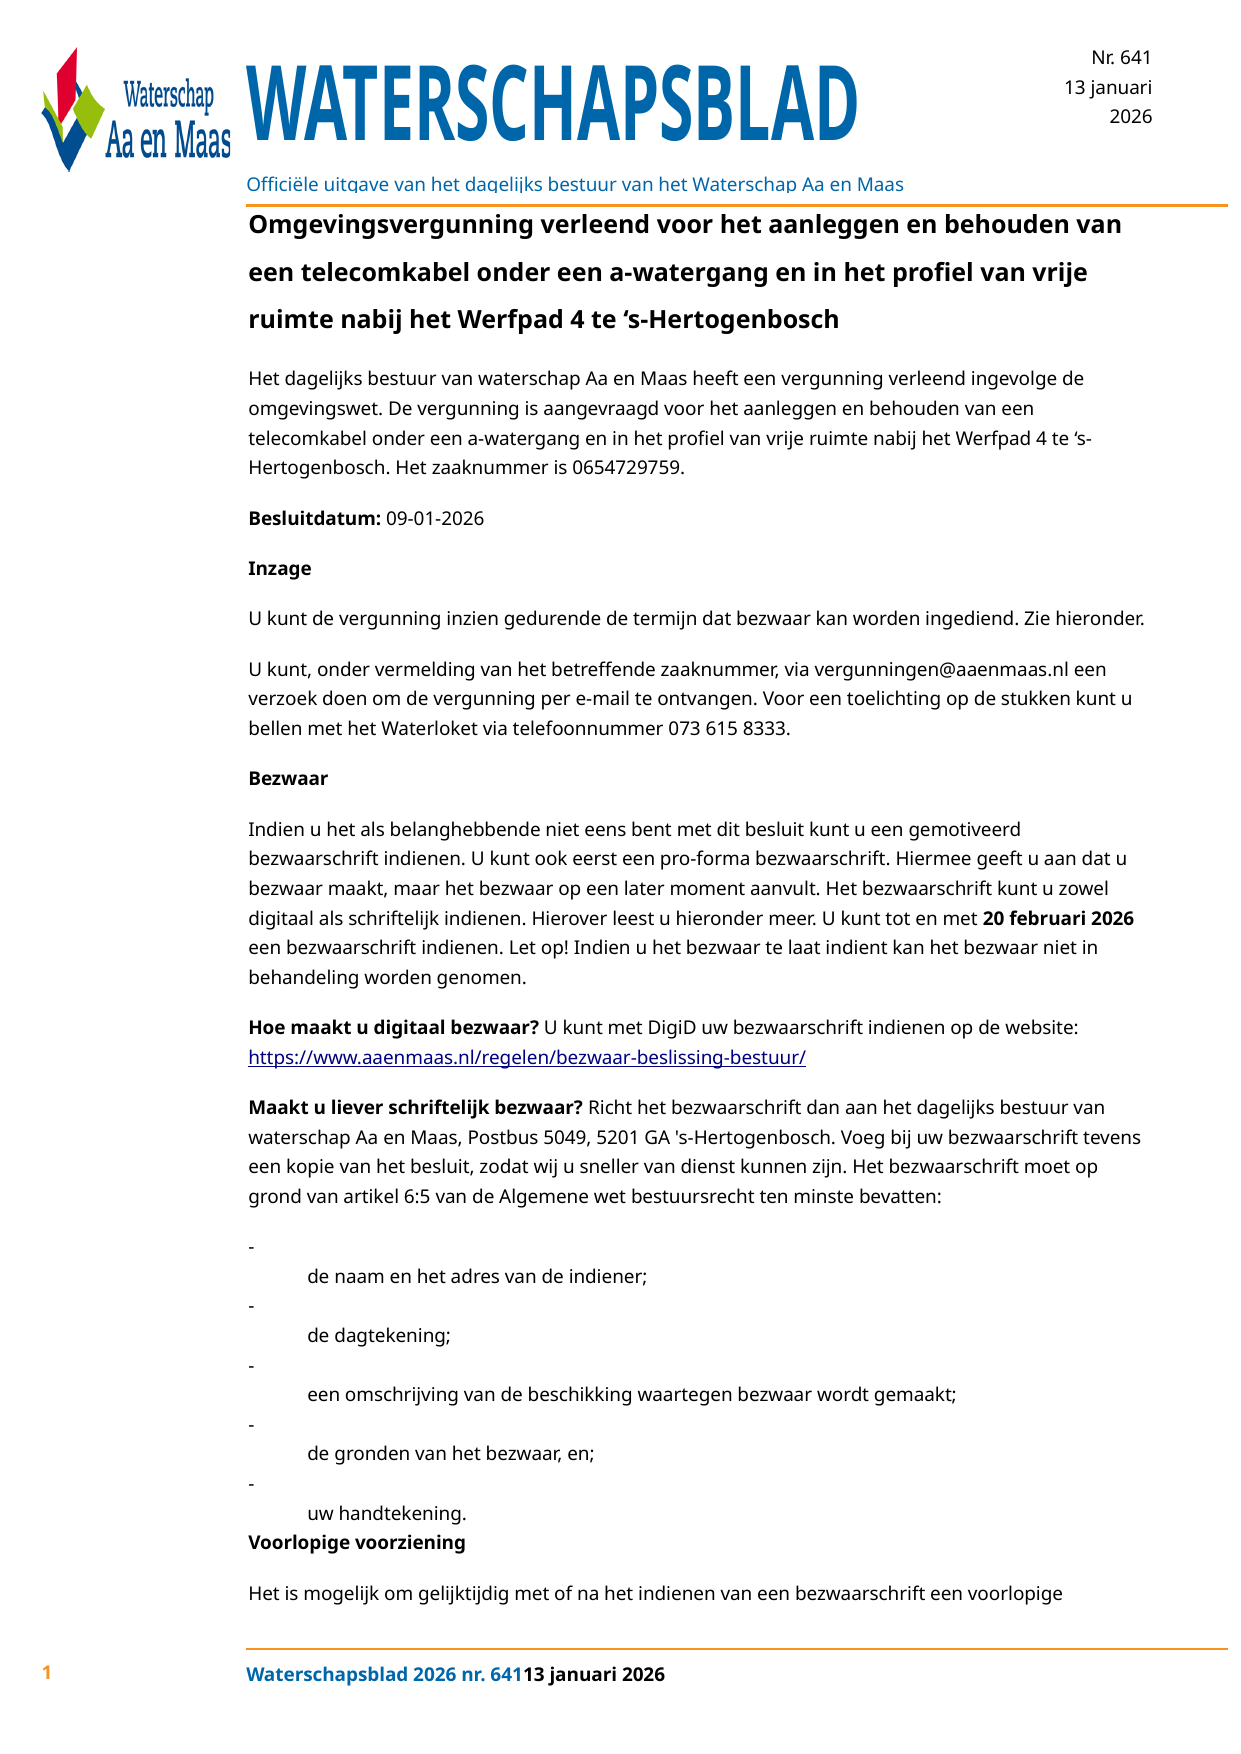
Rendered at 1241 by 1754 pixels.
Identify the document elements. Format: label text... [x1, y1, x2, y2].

text Indien u het als belanghebbende niet eens bent met dit besluit kunt u een gemotiveerd bezwaarschrift indienen. U kunt ook eerst een pro-forma bezwaarschrift. Hiermee geeft u aan dat u bezwaar maakt, maar het bezwaar op een later moment aanvult. Het bezwaarschrift kunt u zowel digitaal als schriftelijk indienen. Hierover leest u hieronder meer. U kunt tot en met 20 februari 2026 een bezwaarschrift indienen. Let op! Indien u het bezwaar te laat indient kan het bezwaar niet in behandeling worden genomen. [248, 816, 1152, 989]
picture [41, 47, 231, 172]
text Het dagelijks bestuur van waterschap Aa en Maas heeft een vergunning verleend ingevolge de omgevingswet. De vergunning is aangevraagd voor het aanleggen en behouden van een telecomkabel onder een a-watergang en in het profiel van vrije ruimte nabij het Werfpad 4 te ‘s-Hertogenbosch. Het zaaknummer is 0654729759. [248, 366, 1152, 480]
list een omschrijving van de beschikking waartegen bezwaar wordt gemaakt; [248, 1381, 1152, 1407]
text Hoe maakt u digitaal bezwaar? U kunt met DigiD uw bezwaarschrift indienen op de website: https://www.aaenmaas.nl/regelen/bezwaar-beslissing-bestuur/ [248, 1014, 1152, 1069]
text U kunt, onder vermelding van het betreffende zaaknummer, via vergunningen@aaenmaas.nl een verzoek doen om de vergunning per e-mail te ontvangen. Voor een toelichting op de stukken kunt u bellen met het Waterloket via telefoonnummer 073 615 8333. [248, 656, 1152, 741]
list uw handtekening. [248, 1500, 1152, 1525]
list de naam en het adres van de indiener; [248, 1263, 1152, 1289]
text Het is mogelijk om gelijktijdig met of na het indienen van een bezwaarschrift een voorlopige [248, 1580, 1152, 1605]
text Besluitdatum: 09-01-2026 [248, 505, 1152, 530]
text Maakt u liever schriftelijk bezwaar? Richt het bezwaarschrift dan aan het dagelijks bestuur van waterschap Aa en Maas, Postbus 5049, 5201 GA 's-Hertogenbosch. Voeg bij uw bezwaarschrift tevens een kopie van het besluit, zodat wij u sneller van dienst kunnen zijn. Het bezwaarschrift moet op grond van artikel 6:5 van de Algemene wet bestuursrecht ten minste bevatten: [248, 1094, 1152, 1209]
text U kunt de vergunning inzien gedurende de termijn dat bezwaar kan worden ingediend. Zie hieronder. [248, 606, 1152, 631]
text Voorlopige voorziening [248, 1529, 1152, 1555]
list de gronden van het bezwaar, en; [248, 1441, 1152, 1466]
text Inzage [248, 555, 1152, 581]
text Omgevingsvergunning verleend voor het aanleggen en behouden van een telecomkabel onder een a-watergang en in het profiel van vrije ruimte nabij het Werfpad 4 te ‘s-Hertogenbosch [248, 207, 1152, 336]
list de dagtekening; [248, 1322, 1152, 1348]
text Bezwaar [248, 766, 1152, 791]
